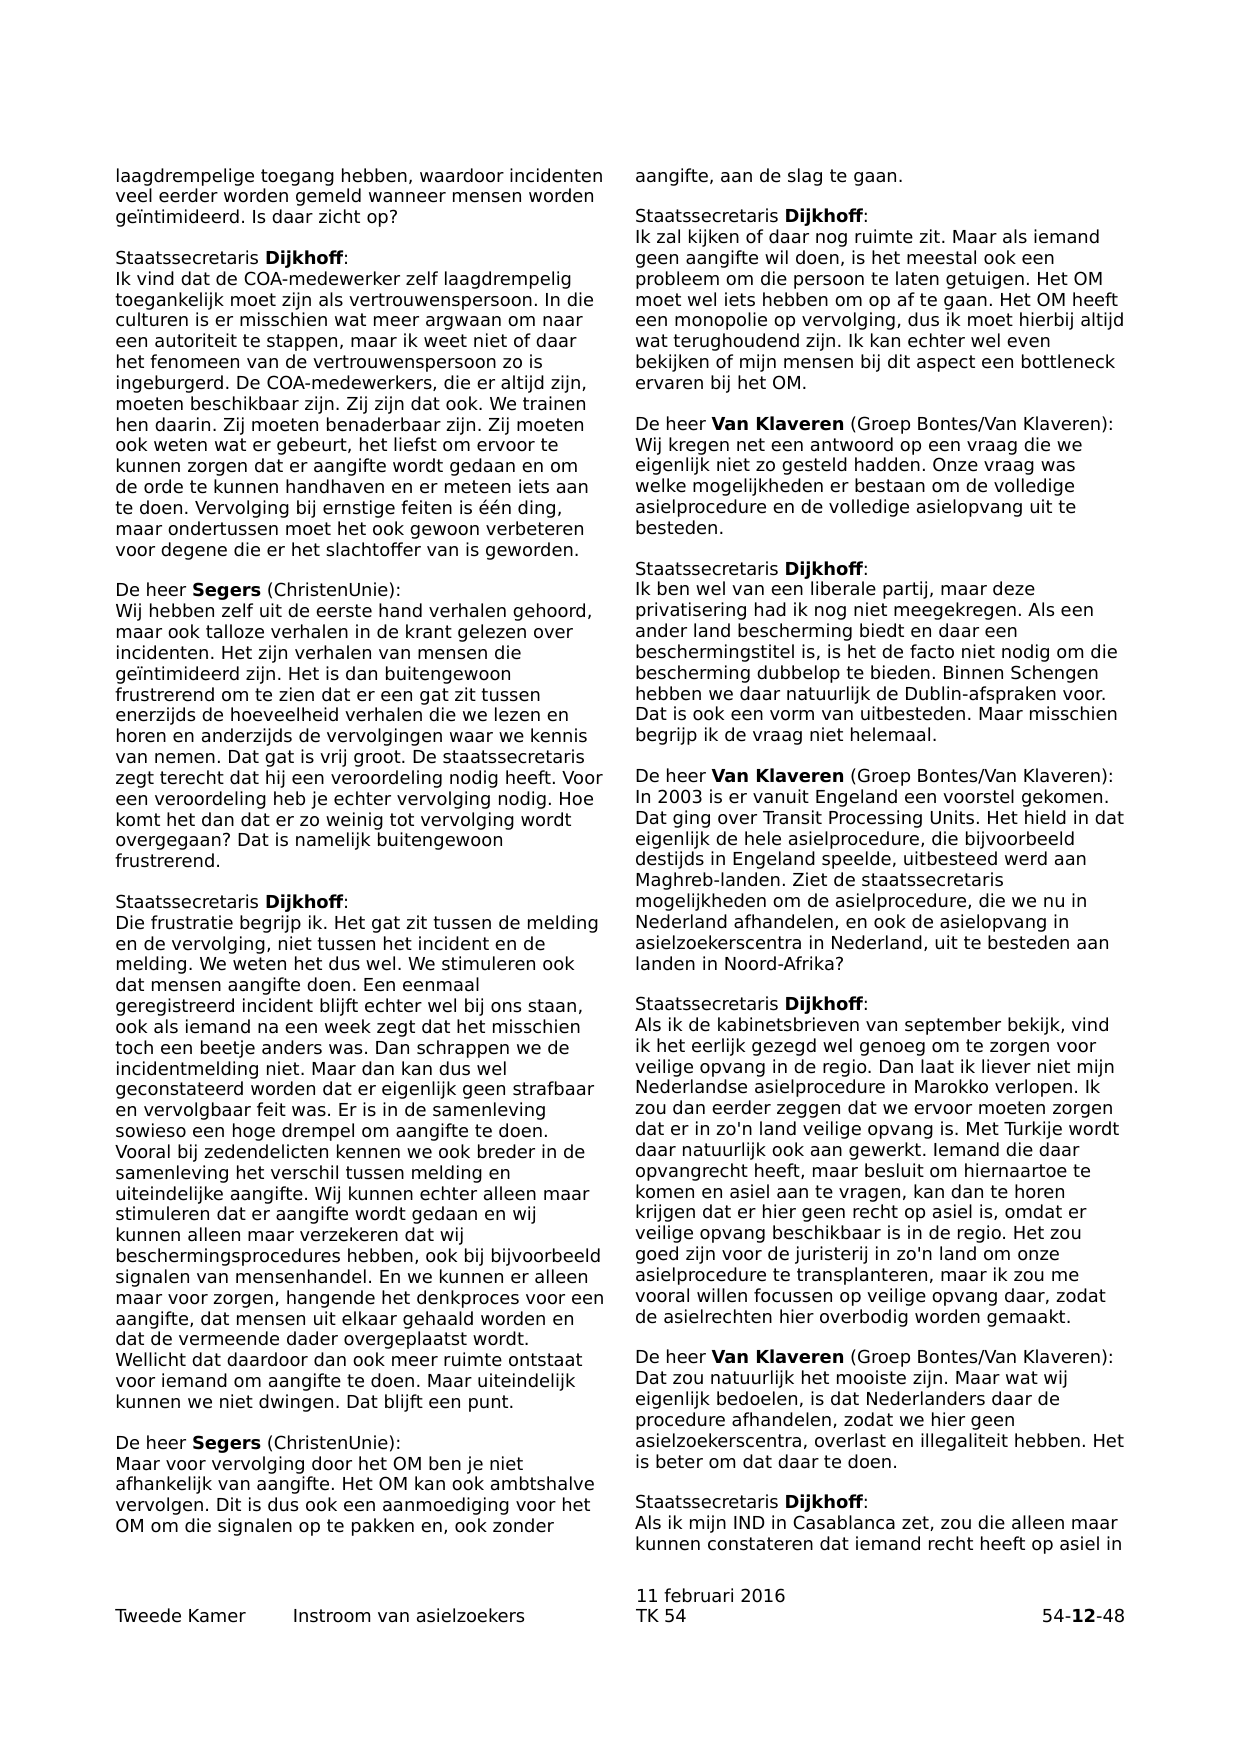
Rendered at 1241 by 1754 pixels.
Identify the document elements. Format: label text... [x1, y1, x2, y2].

text Staatssecretaris Dijkhoff: [115, 248, 605, 268]
text De heer Van Klaveren (Groep Bontes/Van Klaveren): [635, 766, 1125, 787]
text aangifte, aan de slag te gaan. [635, 165, 1125, 186]
text Ik ben wel van een liberale partij, maar deze privatisering had ik nog niet meegekregen. Als een ander land bescherming biedt en daar een beschermingstitel is, is het de facto niet nodig om die bescherming dubbelop te bieden. Binnen Schengen hebben we daar natuurlijk de Dublin-afspraken voor. Dat is ook een vorm van uitbesteden. Maar misschien begrijp ik de vraag niet helemaal. [635, 579, 1125, 746]
text Dat zou natuurlijk het mooiste zijn. Maar wat wij eigenlijk bedoelen, is dat Nederlanders daar de procedure afhandelen, zodat we hier geen asielzoekerscentra, overlast en illegaliteit hebben. Het is beter om dat daar te doen. [635, 1368, 1125, 1472]
text Die frustratie begrijp ik. Het gat zit tussen de melding en de vervolging, niet tussen het incident en de melding. We weten het dus wel. We stimuleren ook dat mensen aangifte doen. Een eenmaal geregistreerd incident blijft echter wel bij ons staan, ook als iemand na een week zegt dat het misschien toch een beetje anders was. Dan schrappen we de incidentmelding niet. Maar dan kan dus wel geconstateerd worden dat er eigenlijk geen strafbaar en vervolgbaar feit was. Er is in de samenleving sowieso een hoge drempel om aangifte te doen. Vooral bij zedendelicten kennen we ook breder in de samenleving het verschil tussen melding en uiteindelijke aangifte. Wij kunnen echter alleen maar stimuleren dat er aangifte wordt gedaan en wij kunnen alleen maar verzekeren dat wij beschermingsprocedures hebben, ook bij bijvoorbeeld signalen van mensenhandel. En we kunnen er alleen maar voor zorgen, hangende het denkproces voor een aangifte, dat mensen uit elkaar gehaald worden en dat de vermeende dader overgeplaatst wordt. Wellicht dat daardoor dan ook meer ruimte ontstaat voor iemand om aangifte te doen. Maar uiteindelijk kunnen we niet dwingen. Dat blijft een punt. [115, 912, 605, 1412]
text De heer Van Klaveren (Groep Bontes/Van Klaveren): [635, 1347, 1125, 1368]
text Maar voor vervolging door het OM ben je niet afhankelijk van aangifte. Het OM kan ook ambtshalve vervolgen. Dit is dus ook een aanmoediging voor het OM om die signalen op te pakken en, ook zonder [115, 1453, 605, 1537]
text Wij hebben zelf uit de eerste hand verhalen gehoord, maar ook talloze verhalen in de krant gelezen over incidenten. Het zijn verhalen van mensen die geïntimideerd zijn. Het is dan buitengewoon frustrerend om te zien dat er een gat zit tussen enerzijds de hoeveelheid verhalen die we lezen en horen en anderzijds de vervolgingen waar we kennis van nemen. Dat gat is vrij groot. De staatssecretaris zegt terecht dat hij een veroordeling nodig heeft. Voor een veroordeling heb je echter vervolging nodig. Hoe komt het dan dat er zo weinig tot vervolging wordt overgegaan? Dat is namelijk buitengewoon frustrerend. [115, 601, 605, 872]
text Als ik de kabinetsbrieven van september bekijk, vind ik het eerlijk gezegd wel genoeg om te zorgen voor veilige opvang in de regio. Dan laat ik liever niet mijn Nederlandse asielprocedure in Marokko verlopen. Ik zou dan eerder zeggen dat we ervoor moeten zorgen dat er in zo'n land veilige opvang is. Met Turkije wordt daar natuurlijk ook aan gewerkt. Iemand die daar opvangrecht heeft, maar besluit om hiernaartoe te komen en asiel aan te vragen, kan dan te horen krijgen dat er hier geen recht op asiel is, omdat er veilige opvang beschikbaar is in de regio. Het zou goed zijn voor de juristerij in zo'n land om onze asielprocedure te transplanteren, maar ik zou me vooral willen focussen op veilige opvang daar, zodat de asielrechten hier overbodig worden gemaakt. [635, 1015, 1125, 1327]
text Als ik mijn IND in Casablanca zet, zou die alleen maar kunnen constateren dat iemand recht heeft op asiel in [635, 1513, 1125, 1554]
text In 2003 is er vanuit Engeland een voorstel gekomen. Dat ging over Transit Processing Units. Het hield in dat eigenlijk de hele asielprocedure, die bijvoorbeeld destijds in Engeland speelde, uitbesteed werd aan Maghreb-landen. Ziet de staatssecretaris mogelijkheden om de asielprocedure, die we nu in Nederland afhandelen, en ook de asielopvang in asielzoekerscentra in Nederland, uit te besteden aan landen in Noord-Afrika? [635, 787, 1125, 974]
text Staatssecretaris Dijkhoff: [635, 994, 1125, 1015]
text De heer Van Klaveren (Groep Bontes/Van Klaveren): [635, 413, 1125, 434]
text Ik vind dat de COA-medewerker zelf laagdrempelig toegankelijk moet zijn als vertrouwenspersoon. In die culturen is er misschien wat meer argwaan om naar een autoriteit te stappen, maar ik weet niet of daar het fenomeen van de vertrouwenspersoon zo is ingeburgerd. De COA-medewerkers, die er altijd zijn, moeten beschikbaar zijn. Zij zijn dat ook. We trainen hen daarin. Zij moeten benaderbaar zijn. Zij moeten ook weten wat er gebeurt, het liefst om ervoor te kunnen zorgen dat er aangifte wordt gedaan en om de orde te kunnen handhaven en er meteen iets aan te doen. Vervolging bij ernstige feiten is één ding, maar ondertussen moet het ook gewoon verbeteren voor degene die er het slachtoffer van is geworden. [115, 268, 605, 560]
text Staatssecretaris Dijkhoff: [635, 206, 1125, 227]
text Staatssecretaris Dijkhoff: [115, 892, 605, 912]
text Staatssecretaris Dijkhoff: [635, 1492, 1125, 1513]
text Staatssecretaris Dijkhoff: [635, 558, 1125, 579]
text De heer Segers (ChristenUnie): [115, 580, 605, 601]
text Wij kregen net een antwoord op een vraag die we eigenlijk niet zo gesteld hadden. Onze vraag was welke mogelijkheden er bestaan om de volledige asielprocedure en de volledige asielopvang uit te besteden. [635, 434, 1125, 538]
text laagdrempelige toegang hebben, waardoor incidenten veel eerder worden gemeld wanneer mensen worden geïntimideerd. Is daar zicht op? [115, 165, 605, 228]
text Ik zal kijken of daar nog ruimte zit. Maar als iemand geen aangifte wil doen, is het meestal ook een probleem om die persoon te laten getuigen. Het OM moet wel iets hebben om op af te gaan. Het OM heeft een monopolie op vervolging, dus ik moet hierbij altijd wat terughoudend zijn. Ik kan echter wel even bekijken of mijn mensen bij dit aspect een bottleneck ervaren bij het OM. [635, 227, 1125, 393]
text De heer Segers (ChristenUnie): [115, 1432, 605, 1453]
